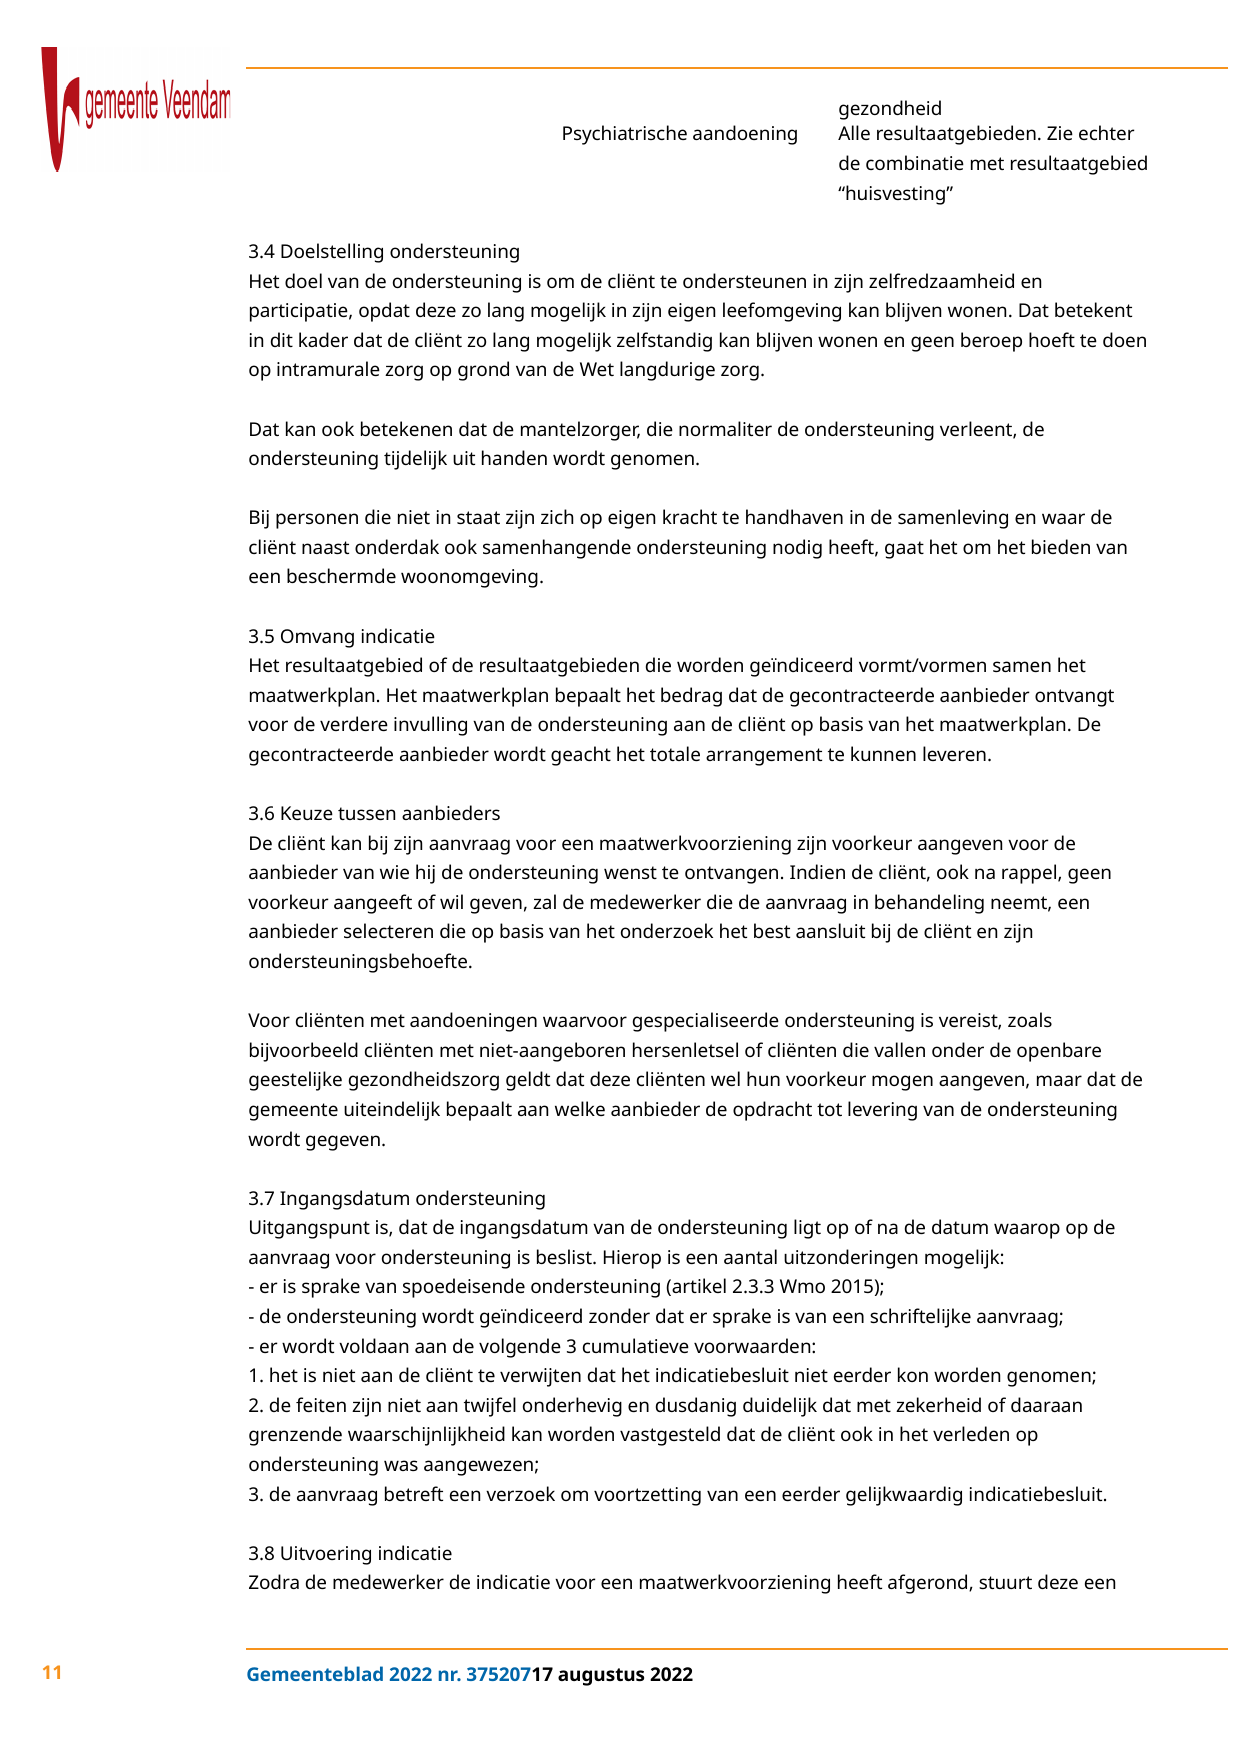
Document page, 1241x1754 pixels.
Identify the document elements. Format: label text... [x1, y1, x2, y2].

text 3. de aanvraag betreft een verzoek om voortzetting van een eerder gelijkwaardig indicatiebesluit. [248, 1481, 1152, 1506]
text 3.6 Keuze tussen aanbieders [248, 800, 1152, 826]
text - er is sprake van spoedeisende ondersteuning (artikel 2.3.3 Wmo 2015); [248, 1274, 1152, 1299]
text - de ondersteuning wordt geïndiceerd zonder dat er sprake is van een schriftelijke aanvraag; [248, 1303, 1152, 1329]
text 1. het is niet aan de cliënt te verwijten dat het indicatiebesluit niet eerder kon worden genomen; [248, 1362, 1152, 1388]
text Het doel van de ondersteuning is om de cliënt te ondersteunen in zijn zelfredzaamheid en participatie, opdat deze zo lang mogelijk in zijn eigen leefomgeving kan blijven wonen. Dat betekent in dit kader dat de cliënt zo lang mogelijk zelfstandig kan blijven wonen en geen beroep hoeft te doen op intramurale zorg op grond van de Wet langdurige zorg. [248, 268, 1152, 382]
table_cell [561, 95, 838, 121]
text 3.4 Doelstelling ondersteuning [248, 238, 1152, 264]
table_cell [248, 121, 561, 205]
picture [41, 47, 231, 172]
table_cell gezondheid [838, 95, 1152, 121]
text Zodra de medewerker de indicatie voor een maatwerkvoorziening heeft afgerond, stuurt deze een [248, 1569, 1152, 1595]
text Het resultaatgebied of de resultaatgebieden die worden geïndiceerd vormt/vormen samen het maatwerkplan. Het maatwerkplan bepaalt het bedrag dat de gecontracteerde aanbieder ontvangt voor de verdere invulling van de ondersteuning aan de cliënt op basis van het maatwerkplan. De gecontracteerde aanbieder wordt geacht het totale arrangement te kunnen leveren. [248, 652, 1152, 767]
table_cell Psychiatrische aandoening [561, 121, 838, 205]
text De cliënt kan bij zijn aanvraag voor een maatwerkvoorziening zijn voorkeur aangeven voor de aanbieder van wie hij de ondersteuning wenst te ontvangen. Indien de cliënt, ook na rappel, geen voorkeur aangeeft of wil geven, zal de medewerker die de aanvraag in behandeling neemt, een aanbieder selecteren die op basis van het onderzoek het best aansluit bij de cliënt en zijn ondersteuningsbehoefte. [248, 830, 1152, 974]
text Dat kan ook betekenen dat de mantelzorger, die normaliter de ondersteuning verleent, de ondersteuning tijdelijk uit handen wordt genomen. [248, 416, 1152, 471]
text 3.8 Uitvoering indicatie [248, 1540, 1152, 1566]
text 2. de feiten zijn niet aan twijfel onderhevig en dusdanig duidelijk dat met zekerheid of daaraan grenzende waarschijnlijkheid kan worden vastgesteld dat de cliënt ook in het verleden op ondersteuning was aangewezen; [248, 1392, 1152, 1477]
table_cell [248, 95, 561, 121]
text Bij personen die niet in staat zijn zich op eigen kracht te handhaven in de samenleving en waar de cliënt naast onderdak ook samenhangende ondersteuning nodig heeft, gaat het om het bieden van een beschermde woonomgeving. [248, 504, 1152, 589]
text 3.5 Omvang indicatie [248, 623, 1152, 648]
text 3.7 Ingangsdatum ondersteuning [248, 1185, 1152, 1211]
text - er wordt voldaan aan de volgende 3 cumulatieve voorwaarden: [248, 1333, 1152, 1358]
text Voor cliënten met aandoeningen waarvoor gespecialiseerde ondersteuning is vereist, zoals bijvoorbeeld cliënten met niet-aangeboren hersenletsel of cliënten die vallen onder de openbare geestelijke gezondheidszorg geldt dat deze cliënten wel hun voorkeur mogen aangeven, maar dat de gemeente uiteindelijk bepaalt aan welke aanbieder de opdracht tot levering van de ondersteuning wordt gegeven. [248, 1007, 1152, 1151]
text Uitgangspunt is, dat de ingangsdatum van de ondersteuning ligt op of na de datum waarop op de aanvraag voor ondersteuning is beslist. Hierop is een aantal uitzonderingen mogelijk: [248, 1214, 1152, 1270]
table_cell Alle resultaatgebieden. Zie echter de combinatie met resultaatgebied “huisvesting” [838, 121, 1152, 205]
